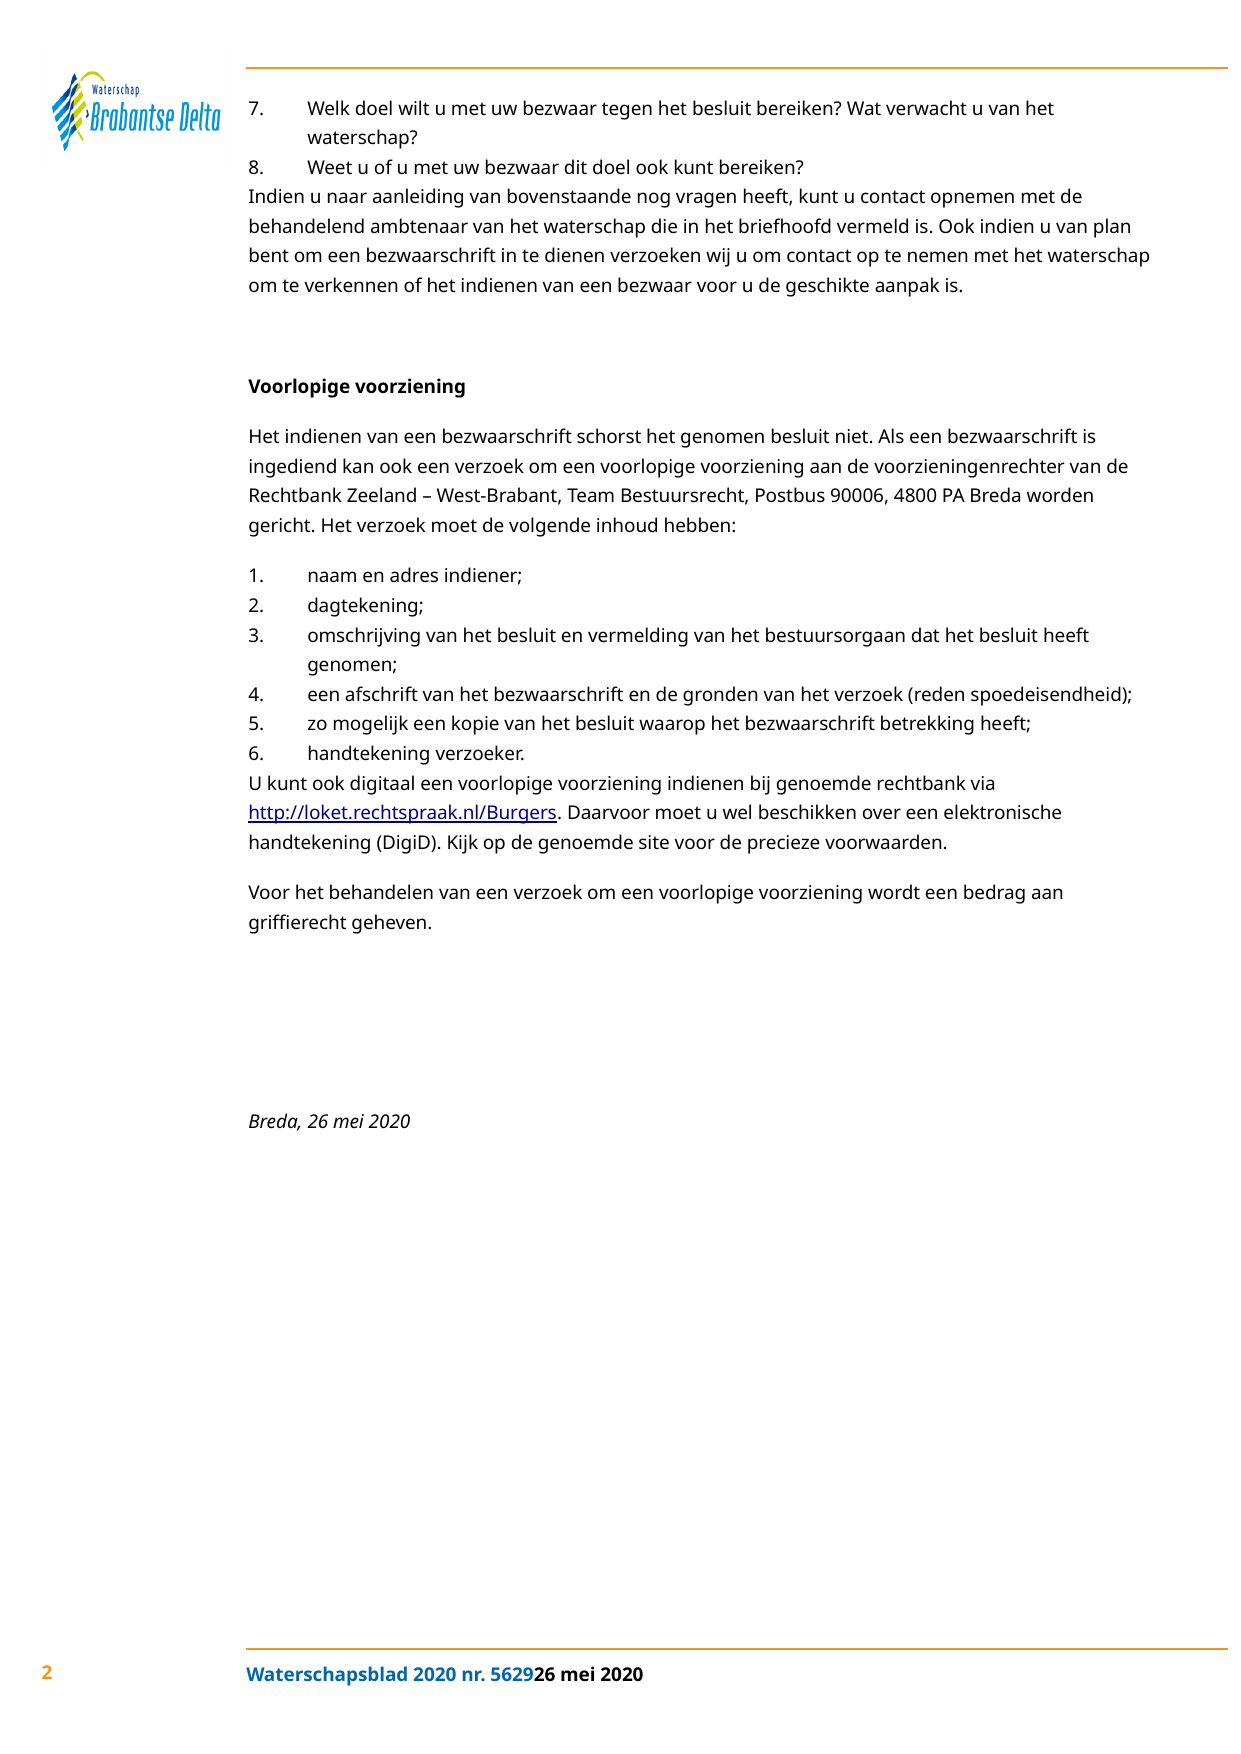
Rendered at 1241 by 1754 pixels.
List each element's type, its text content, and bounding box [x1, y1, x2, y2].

text U kunt ook digitaal een voorlopige voorziening indienen bij genoemde rechtbank via http://loket.rechtspraak.nl/Burgers. Daarvoor moet u wel beschikken over een elektronische handtekening (DigiD). Kijk op de genoemde site voor de precieze voorwaarden. [248, 770, 1152, 855]
list een afschrift van het bezwaarschrift en de gronden van het verzoek (reden spoedeisendheid); [248, 681, 1152, 707]
list omschrijving van het besluit en vermelding van het bestuursorgaan dat het besluit heeft genomen; [248, 622, 1152, 677]
list naam en adres indiener; [248, 563, 1152, 588]
text Breda, 26 mei 2020 [248, 1108, 1152, 1134]
list handtekening verzoeker. [248, 740, 1152, 766]
list Weet u of u met uw bezwaar dit doel ook kunt bereiken? [248, 154, 1152, 180]
list Welk doel wilt u met uw bezwaar tegen het besluit bereiken? Wat verwacht u van het waterschap? [248, 95, 1152, 150]
text Indien u naar aanleiding van bovenstaande nog vragen heeft, kunt u contact opnemen met de behandelend ambtenaar van het waterschap die in het briefhoofd vermeld is. Ook indien u van plan bent om een bezwaarschrift in te dienen verzoeken wij u om contact op te nemen met het waterschap om te verkennen of het indienen van een bezwaar voor u de geschikte aanpak is. [248, 183, 1152, 298]
list dagtekening; [248, 592, 1152, 618]
text Het indienen van een bezwaarschrift schorst het genomen besluit niet. Als een bezwaarschrift is ingediend kan ook een verzoek om een voorlopige voorziening aan de voorzieningenrechter van de Rechtbank Zeeland – West-Brabant, Team Bestuursrecht, Postbus 90006, 4800 PA Breda worden gericht. Het verzoek moet de volgende inhoud hebben: [248, 423, 1152, 538]
text Voorlopige voorziening [248, 373, 1152, 399]
picture [41, 47, 231, 172]
text Voor het behandelen van een verzoek om een voorlopige voorziening wordt een bedrag aan griffierecht geheven. [248, 879, 1152, 935]
list zo mogelijk een kopie van het besluit waarop het bezwaarschrift betrekking heeft; [248, 711, 1152, 736]
